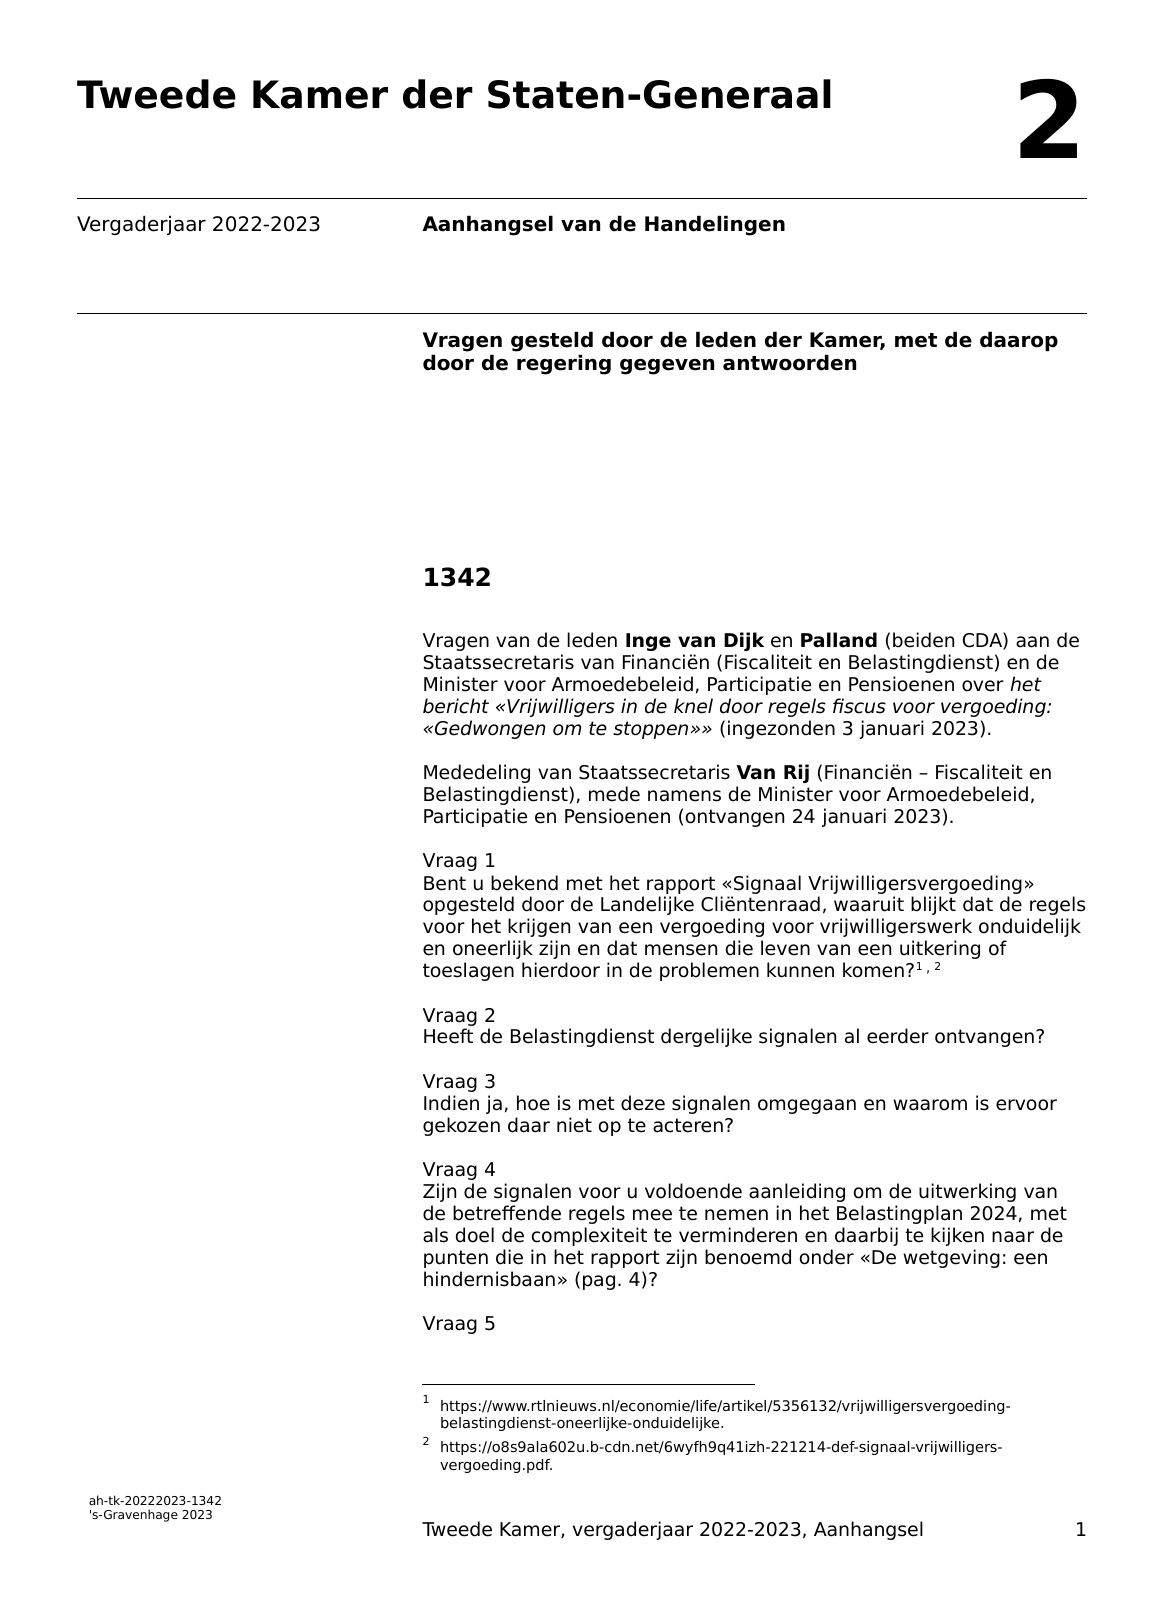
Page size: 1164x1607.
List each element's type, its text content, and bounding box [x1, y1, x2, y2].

text Vraag 5 [422, 1313, 1087, 1335]
text Vraag 2 [422, 1004, 1087, 1026]
text ah-tk-20222023-1342 [88, 1494, 323, 1508]
text 's-Gravenhage 2023 [88, 1508, 323, 1522]
table_cell Aanhangsel van de Handelingen [422, 199, 1087, 313]
text Vraag 3 [422, 1071, 1087, 1093]
text Heeft de Belastingdienst dergelijke signalen al eerder ontvangen? [422, 1026, 1087, 1048]
text Vraag 4 [422, 1159, 1087, 1181]
table_cell Vergaderjaar 2022-2023 [77, 199, 422, 313]
table_cell Vragen gesteld door de leden der Kamer, met de daarop door de regering gegeven antwoorden [422, 314, 1087, 375]
text Zijn de signalen voor u voldoende aanleiding om de uitwerking van de betreffende regels mee te nemen in het Belastingplan 2024, met als doel de complexiteit te verminderen en daarbij te kijken naar de punten die in het rapport zijn benoemd onder «De wetgeving: een hindernisbaan» (pag. 4)? [422, 1181, 1087, 1291]
text Mededeling van Staatssecretaris Van Rij (Financiën – Fiscaliteit en Belastingdienst), mede namens de Minister voor Armoedebeleid, Participatie en Pensioenen (ontvangen 24 januari 2023). [422, 762, 1087, 828]
table_header 2 [886, 59, 1087, 198]
text Vraag 1 [422, 850, 1087, 872]
text 1342 [422, 563, 1087, 592]
table_header Tweede Kamer der Staten-Generaal [77, 59, 886, 198]
table_cell [77, 314, 422, 375]
text Vragen van de leden Inge van Dijk en Palland (beiden CDA) aan de Staatssecretaris van Financiën (Fiscaliteit en Belastingdienst) en de Minister voor Armoedebeleid, Participatie en Pensioenen over het bericht «Vrijwilligers in de knel door regels fiscus voor vergoeding: «Gedwongen om te stoppen»» (ingezonden 3 januari 2023). [422, 630, 1087, 740]
text https://www.rtlnieuws.nl/economie/life/artikel/5356132/vrijwilligersvergoeding-belastingdienst-oneerlijke-onduidelijke. [422, 1393, 1087, 1432]
text Bent u bekend met het rapport «Signaal Vrijwilligersvergoeding» opgesteld door de Landelijke Cliëntenraad, waaruit blijkt dat de regels voor het krijgen van een vergoeding voor vrijwilligerswerk onduidelijk en oneerlijk zijn en dat mensen die leven van een uitkering of toeslagen hierdoor in de problemen kunnen komen?, [422, 872, 1087, 982]
text Indien ja, hoe is met deze signalen omgegaan en waarom is ervoor gekozen daar niet op te acteren? [422, 1093, 1087, 1137]
text https://o8s9ala602u.b-cdn.net/6wyfh9q41izh-221214-def-signaal-vrijwilligers-vergoeding.pdf. [422, 1435, 1087, 1474]
